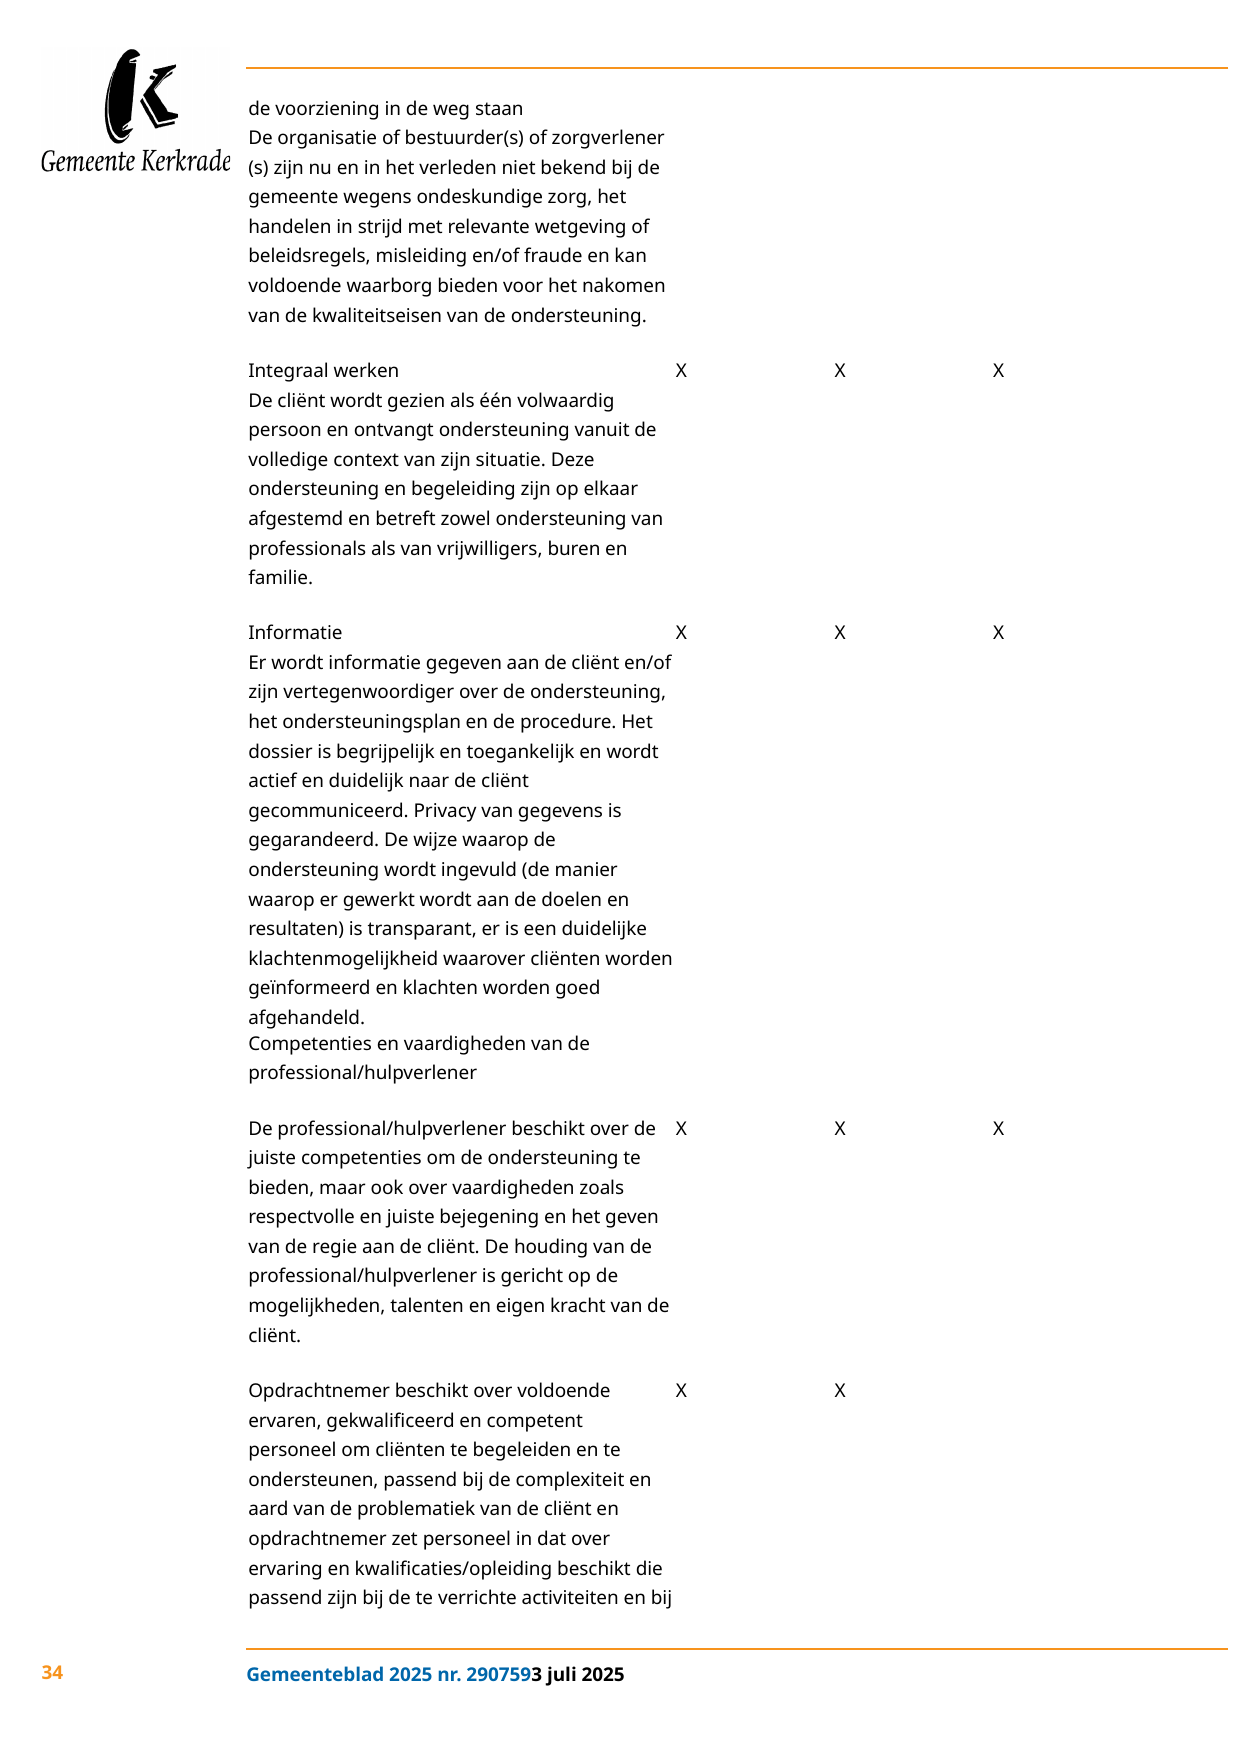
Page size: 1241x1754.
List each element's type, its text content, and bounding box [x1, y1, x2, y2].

table_cell Integraal werken De cliënt wordt gezien als één volwaardig persoon en ontvangt ondersteuning vanuit de volledige context van zijn situatie. Deze ondersteuning en begeleiding zijn op elkaar afgestemd en betreft zowel ondersteuning van professionals als van vrijwilligers, buren en familie. [248, 357, 676, 619]
table_cell X [676, 620, 834, 1030]
table_cell [993, 1030, 1152, 1115]
table_cell [993, 95, 1152, 357]
table_cell [676, 1030, 834, 1115]
table_cell X [993, 1115, 1152, 1377]
table_cell Opdrachtnemer beschikt over voldoende ervaren, gekwalificeerd en competent personeel om cliënten te begeleiden en te ondersteunen, passend bij de complexiteit en aard van de problematiek van de cliënt en opdrachtnemer zet personeel in dat over ervaring en kwalificaties/opleiding beschikt die passend zijn bij de te verrichte activiteiten en bij [248, 1377, 676, 1610]
table_cell X [676, 1377, 834, 1610]
table_cell [993, 1377, 1152, 1610]
table_cell X [834, 357, 993, 619]
table_cell X [834, 1115, 993, 1377]
table_cell X [993, 357, 1152, 619]
table_cell [834, 95, 993, 357]
table_cell De professional/hulpverlener beschikt over de juiste competenties om de ondersteuning te bieden, maar ook over vaardigheden zoals respectvolle en juiste bejegening en het geven van de regie aan de cliënt. De houding van de professional/hulpverlener is gericht op de mogelijkheden, talenten en eigen kracht van de cliënt. [248, 1115, 676, 1377]
table_cell [676, 95, 834, 357]
table_cell de voorziening in de weg staan De organisatie of bestuurder(s) of zorgverlener (s) zijn nu en in het verleden niet bekend bij de gemeente wegens ondeskundige zorg, het handelen in strijd met relevante wetgeving of beleidsregels, misleiding en/of fraude en kan voldoende waarborg bieden voor het nakomen van de kwaliteitseisen van de ondersteuning. [248, 95, 676, 357]
picture [41, 47, 231, 172]
table_cell X [676, 1115, 834, 1377]
table_cell X [834, 620, 993, 1030]
table_cell X [676, 357, 834, 619]
table_cell [834, 1030, 993, 1115]
table_cell Competenties en vaardigheden van de professional/hulpverlener [248, 1030, 676, 1115]
table_cell X [834, 1377, 993, 1610]
table_cell Informatie Er wordt informatie gegeven aan de cliënt en/of zijn vertegenwoordiger over de ondersteuning, het ondersteuningsplan en de procedure. Het dossier is begrijpelijk en toegankelijk en wordt actief en duidelijk naar de cliënt gecommuniceerd. Privacy van gegevens is gegarandeerd. De wijze waarop de ondersteuning wordt ingevuld (de manier waarop er gewerkt wordt aan de doelen en resultaten) is transparant, er is een duidelijke klachtenmogelijkheid waarover cliënten worden geïnformeerd en klachten worden goed afgehandeld. [248, 620, 676, 1030]
table_cell X [993, 620, 1152, 1030]
